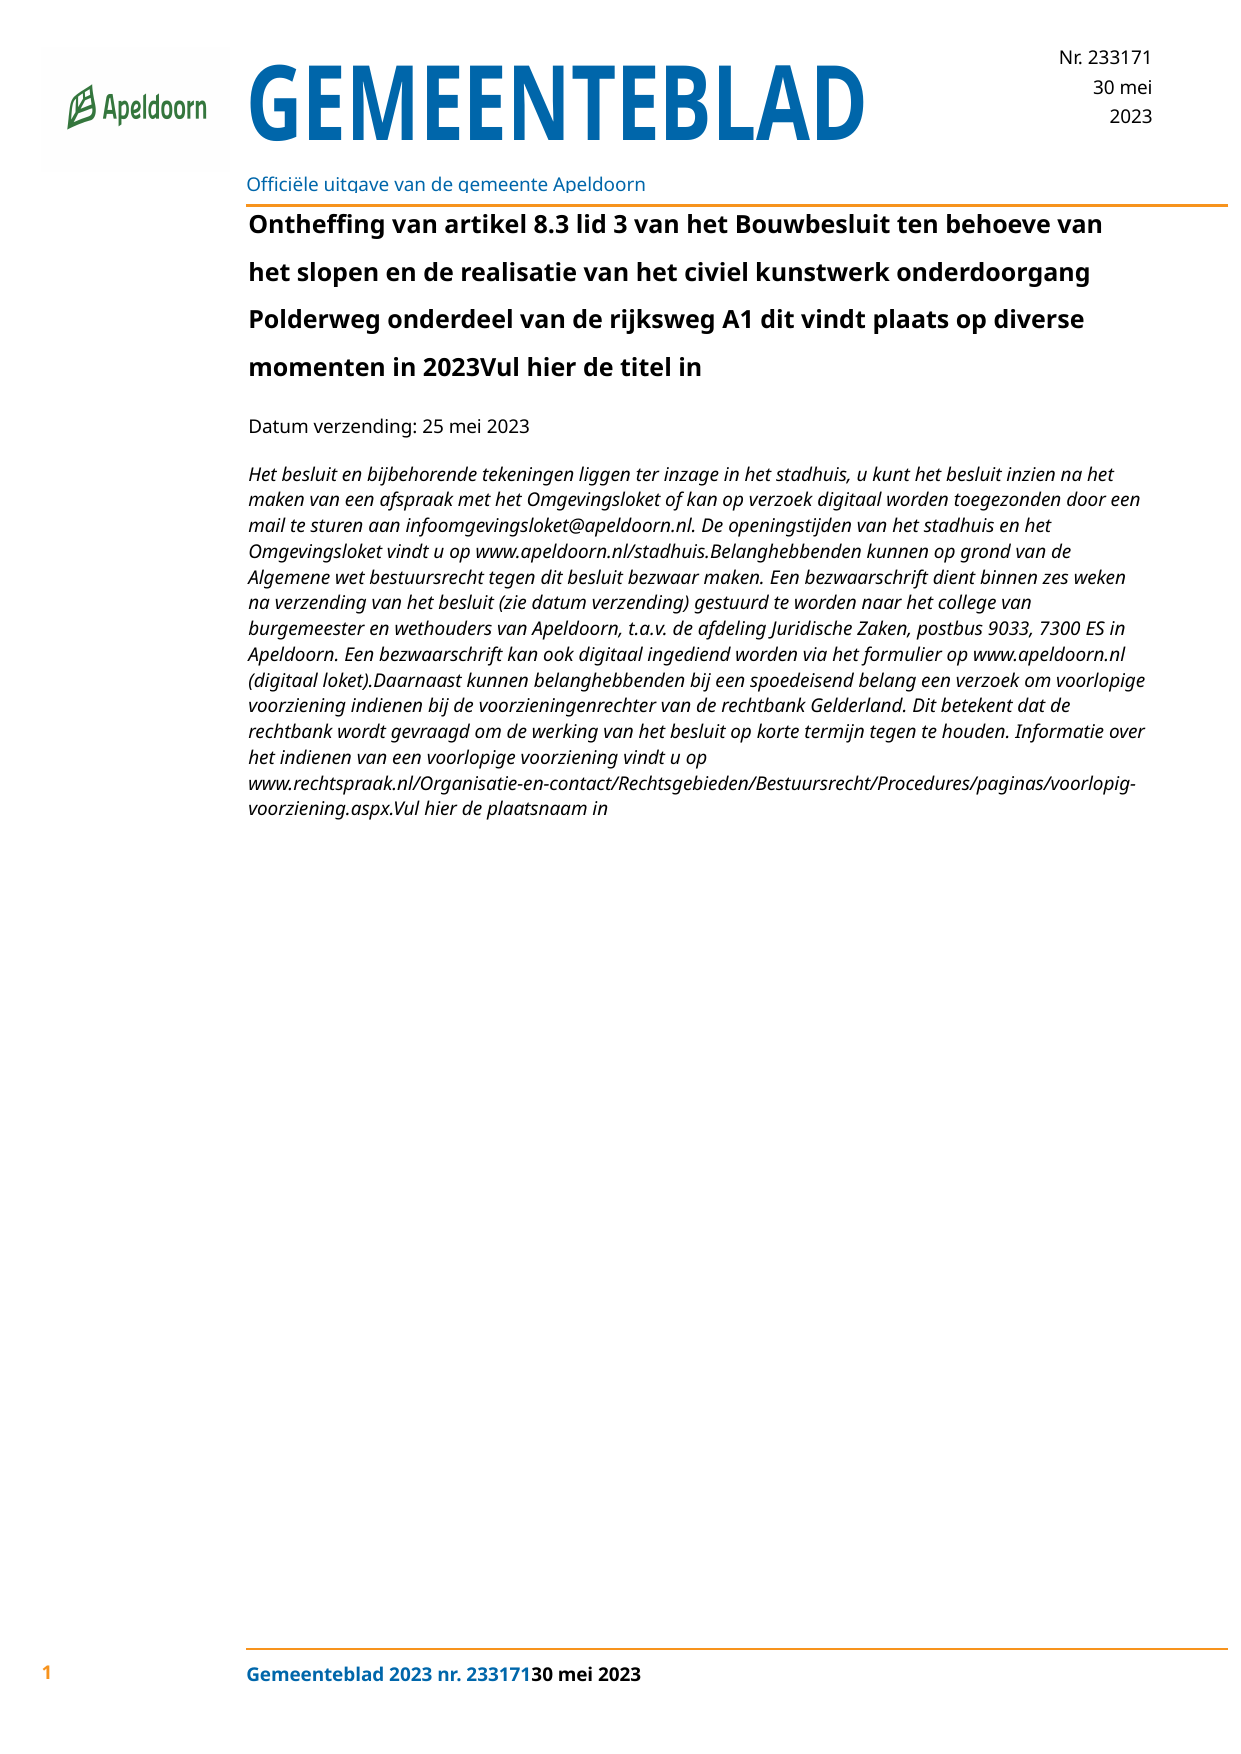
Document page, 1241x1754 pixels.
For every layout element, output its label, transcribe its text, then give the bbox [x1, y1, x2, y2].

text Het besluit en bijbehorende tekeningen liggen ter inzage in het stadhuis, u kunt het besluit inzien na het maken van een afspraak met het Omgevingsloket of kan op verzoek digitaal worden toegezonden door een mail te sturen aan infoomgevingsloket@apeldoorn.nl. De openingstijden van het stadhuis en het Omgevingsloket vindt u op www.apeldoorn.nl/stadhuis.Belanghebbenden kunnen op grond van de Algemene wet bestuursrecht tegen dit besluit bezwaar maken. Een bezwaarschrift dient binnen zes weken na verzending van het besluit (zie datum verzending) gestuurd te worden naar het college van burgemeester en wethouders van Apeldoorn, t.a.v. de afdeling Juridische Zaken, postbus 9033, 7300 ES in Apeldoorn. Een bezwaarschrift kan ook digitaal ingediend worden via het formulier op www.apeldoorn.nl (digitaal loket).Daarnaast kunnen belanghebbenden bij een spoedeisend belang een verzoek om voorlopige voorziening indienen bij de voorzieningenrechter van de rechtbank Gelderland. Dit betekent dat de rechtbank wordt gevraagd om de werking van het besluit op korte termijn tegen te houden. Informatie over het indienen van een voorlopige voorziening vindt u op www.rechtspraak.nl/Organisatie-en-contact/Rechtsgebieden/Bestuursrecht/Procedures/paginas/voorlopig-voorziening.aspx.Vul hier de plaatsnaam in [248, 461, 1152, 821]
picture [41, 47, 231, 172]
text Datum verzending: 25 mei 2023 [248, 413, 1152, 439]
text Ontheffing van artikel 8.3 lid 3 van het Bouwbesluit ten behoeve van het slopen en de realisatie van het civiel kunstwerk onderdoorgang Polderweg onderdeel van de rijksweg A1 dit vindt plaats op diverse momenten in 2023Vul hier de titel in [248, 207, 1152, 384]
